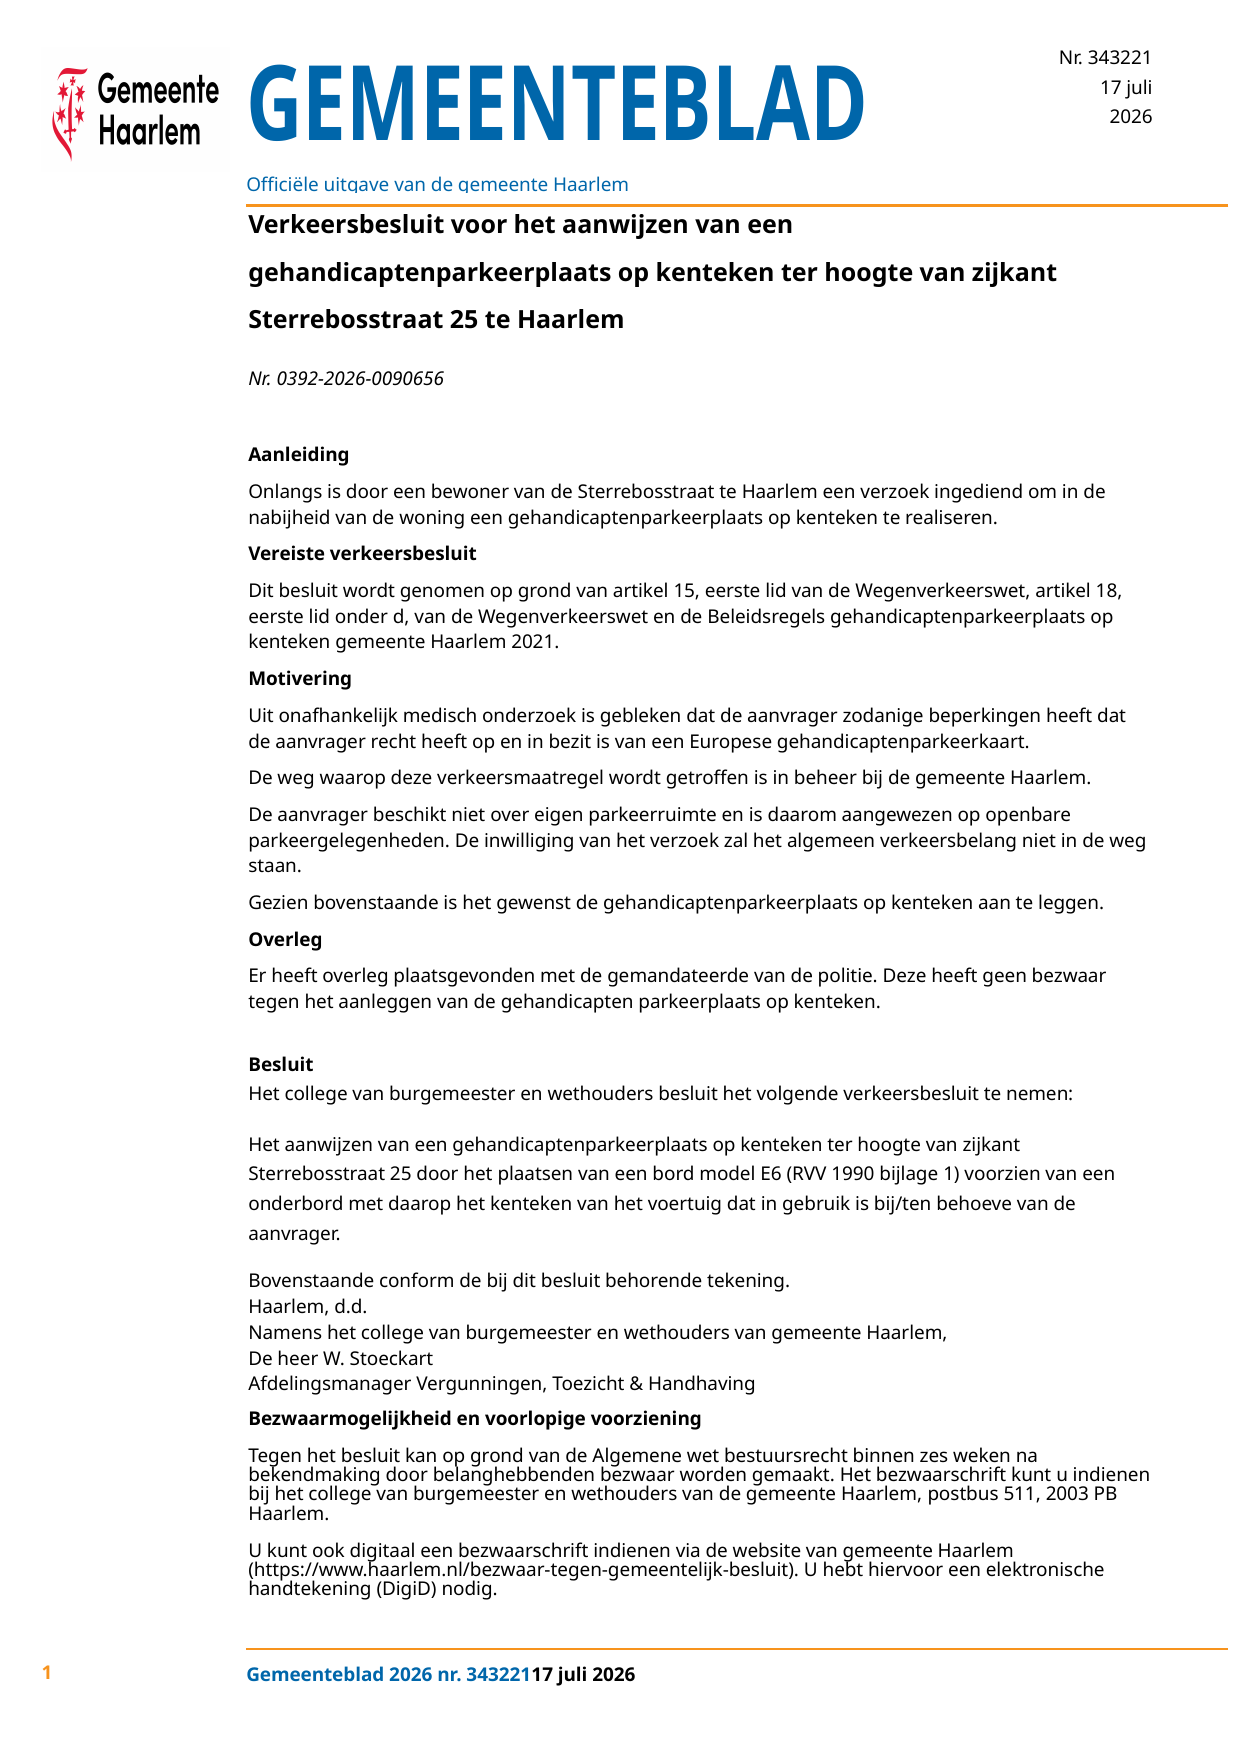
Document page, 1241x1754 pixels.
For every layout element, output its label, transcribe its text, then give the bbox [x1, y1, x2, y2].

text Nr. 0392-2026-0090656 [248, 366, 1152, 391]
text Tegen het besluit kan op grond van de Algemene wet bestuursrecht binnen zes weken na bekendmaking door belanghebbenden bezwaar worden gemaakt. Het bezwaarschrift kunt u indienen bij het college van burgemeester en wethouders van de gemeente Haarlem, postbus 511, 2003 PB Haarlem. [248, 1447, 1152, 1524]
text U kunt ook digitaal een bezwaarschrift indienen via de website van gemeente Haarlem (https://www.haarlem.nl/bezwaar-tegen-gemeentelijk-besluit). U hebt hiervoor een elektronische handtekening (DigiD) nodig. [248, 1542, 1152, 1599]
text Afdelingsmanager Vergunningen, Toezicht & Handhaving [248, 1371, 1152, 1396]
text De weg waarop deze verkeersmaatregel wordt getroffen is in beheer bij de gemeente Haarlem. [248, 764, 1152, 790]
text De heer W. Stoeckart [248, 1345, 1152, 1371]
text Aanleiding [248, 442, 1152, 467]
text Bezwaarmogelijkheid en voorlopige voorziening [248, 1410, 1152, 1429]
text Er heeft overleg plaatsgevonden met de gemandateerde van de politie. Deze heeft geen bezwaar tegen het aanleggen van de gehandicapten parkeerplaats op kenteken. [248, 963, 1152, 1014]
text Onlangs is door een bewoner van de Sterrebosstraat te Haarlem een verzoek ingediend om in de nabijheid van de woning een gehandicaptenparkeerplaats op kenteken te realiseren. [248, 478, 1152, 530]
picture [41, 47, 231, 172]
text De aanvrager beschikt niet over eigen parkeerruimte en is daarom aangewezen op openbare parkeergelegenheden. De inwilliging van het verzoek zal het algemeen verkeersbelang niet in de weg staan. [248, 801, 1152, 878]
text Overleg [248, 926, 1152, 952]
text Besluit [248, 1051, 1152, 1077]
text Uit onafhankelijk medisch onderzoek is gebleken dat de aanvrager zodanige beperkingen heeft dat de aanvrager recht heeft op en in bezit is van een Europese gehandicaptenparkeerkaart. [248, 702, 1152, 753]
text Haarlem, d.d. [248, 1293, 1152, 1319]
text Vereiste verkeersbesluit [248, 541, 1152, 566]
text Motivering [248, 665, 1152, 691]
text Het aanwijzen van een gehandicaptenparkeerplaats op kenteken ter hoogte van zijkant Sterrebosstraat 25 door het plaatsen van een bord model E6 (RVV 1990 bijlage 1) voorzien van een onderbord met daarop het kenteken van het voertuig dat in gebruik is bij/ten behoeve van de aanvrager. [248, 1131, 1152, 1246]
text Dit besluit wordt genomen op grond van artikel 15, eerste lid van de Wegenverkeerswet, artikel 18, eerste lid onder d, van de Wegenverkeerswet en de Beleidsregels gehandicaptenparkeerplaats op kenteken gemeente Haarlem 2021. [248, 577, 1152, 654]
text Verkeersbesluit voor het aanwijzen van een gehandicaptenparkeerplaats op kenteken ter hoogte van zijkant Sterrebosstraat 25 te Haarlem [248, 207, 1152, 336]
text Bovenstaande conform de bij dit besluit behorende tekening. [248, 1268, 1152, 1293]
text Het college van burgemeester en wethouders besluit het volgende verkeersbesluit te nemen: [248, 1081, 1152, 1106]
text Gezien bovenstaande is het gewenst de gehandicaptenparkeerplaats op kenteken aan te leggen. [248, 889, 1152, 915]
text Namens het college van burgemeester en wethouders van gemeente Haarlem, [248, 1319, 1152, 1345]
